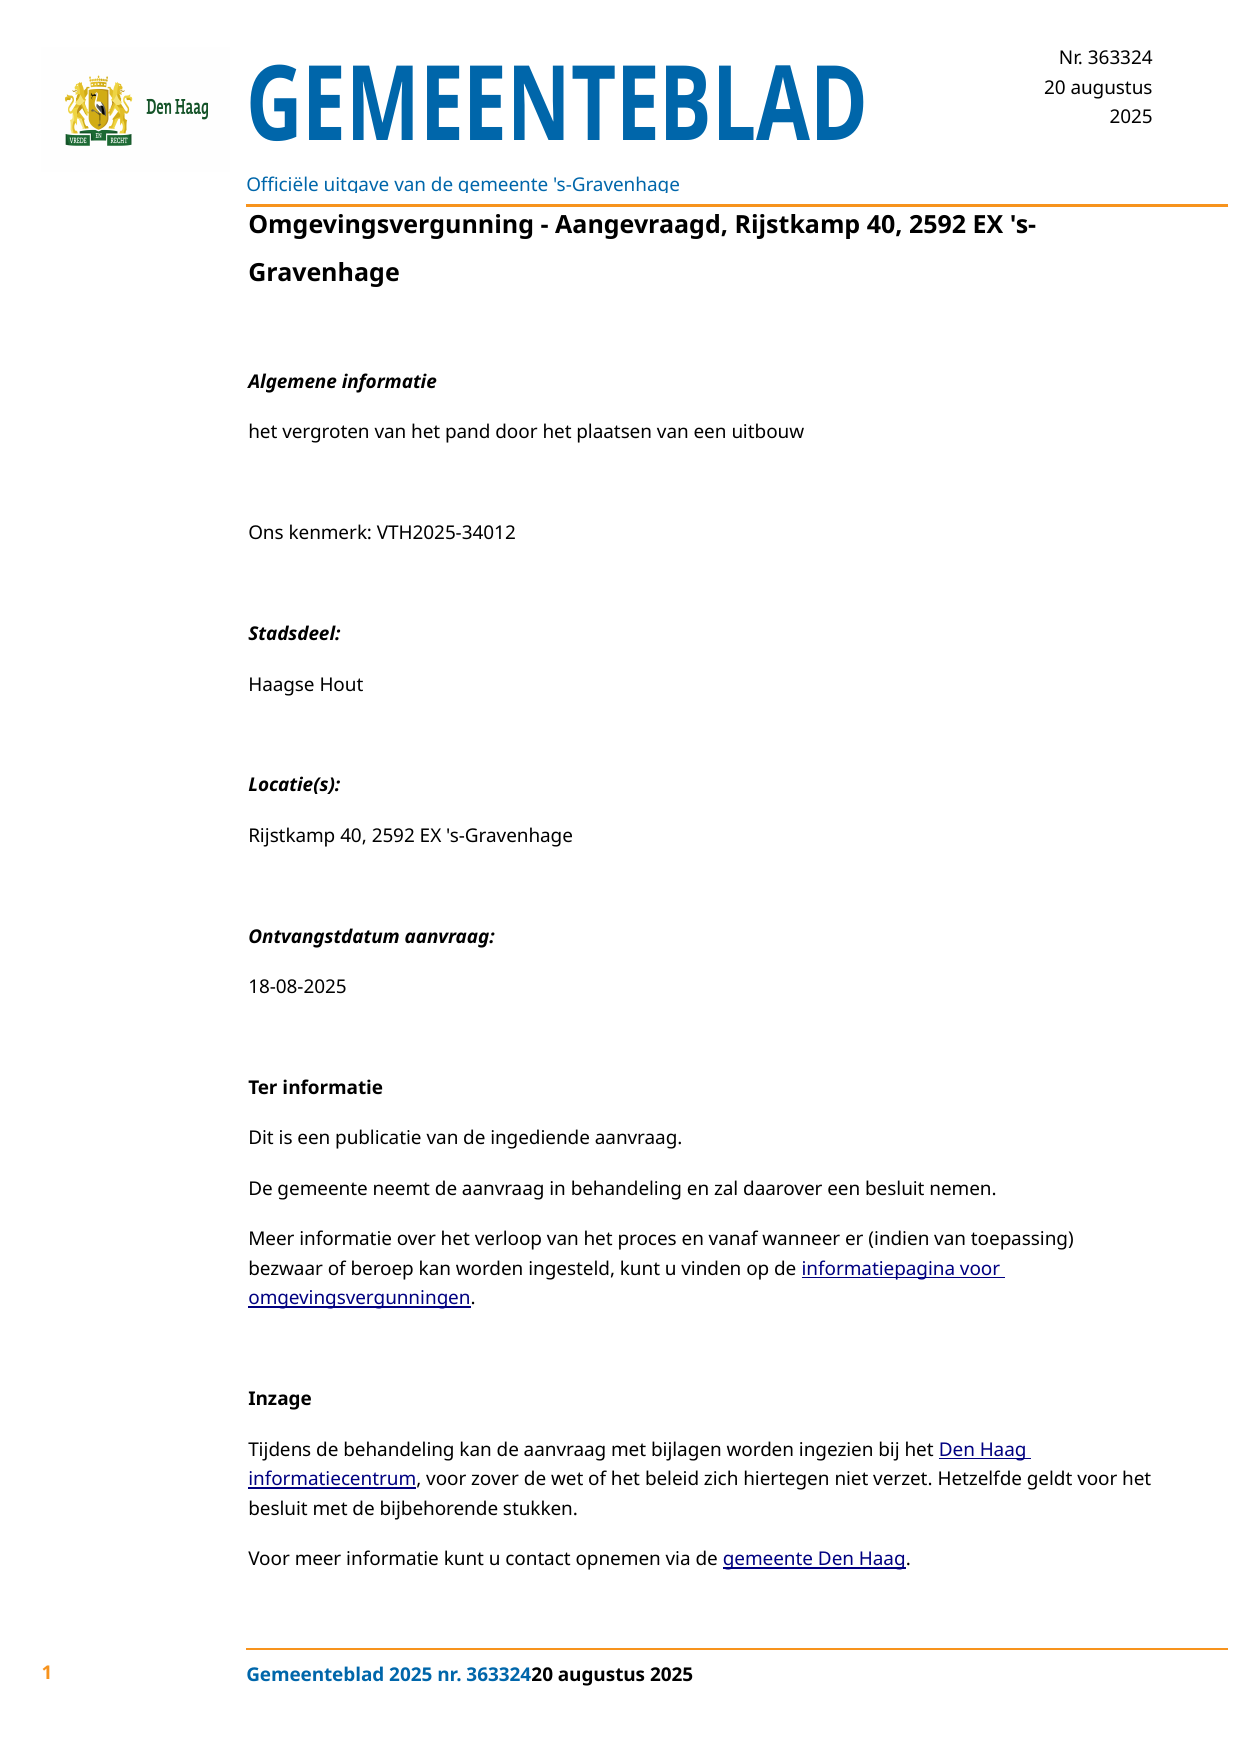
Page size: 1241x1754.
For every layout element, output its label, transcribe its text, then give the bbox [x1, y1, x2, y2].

text Ontvangstdatum aanvraag: [248, 923, 1152, 949]
text Stadsdeel: [248, 620, 1152, 646]
text Algemene informatie [248, 368, 1152, 394]
text Ons kenmerk: VTH2025-34012 [248, 519, 1152, 545]
text Voor meer informatie kunt u contact opnemen via de gemeente Den Haag. [248, 1545, 1152, 1571]
picture [41, 47, 231, 172]
text Locatie(s): [248, 772, 1152, 797]
text het vergroten van het pand door het plaatsen van een uitbouw [248, 419, 1152, 444]
text Rijstkamp 40, 2592 EX 's-Gravenhage [248, 822, 1152, 848]
text Tijdens de behandeling kan de aanvraag met bijlagen worden ingezien bij het Den Haag informatiecentrum, voor zover de wet of het beleid zich hiertegen niet verzet. Hetzelfde geldt voor het besluit met de bijbehorende stukken. [248, 1436, 1152, 1521]
text Ter informatie [248, 1074, 1152, 1100]
text Haagse Hout [248, 671, 1152, 697]
text Meer informatie over het verloop van het proces en vanaf wanneer er (indien van toepassing) bezwaar of beroep kan worden ingesteld, kunt u vinden op de informatiepagina voor omgevingsvergunningen. [248, 1225, 1152, 1310]
text 18-08-2025 [248, 973, 1152, 999]
text Omgevingsvergunning - Aangevraagd, Rijstkamp 40, 2592 EX 's-Gravenhage [248, 207, 1152, 288]
text De gemeente neemt de aanvraag in behandeling en zal daarover een besluit nemen. [248, 1175, 1152, 1201]
text Dit is een publicatie van de ingediende aanvraag. [248, 1124, 1152, 1150]
text Inzage [248, 1385, 1152, 1411]
